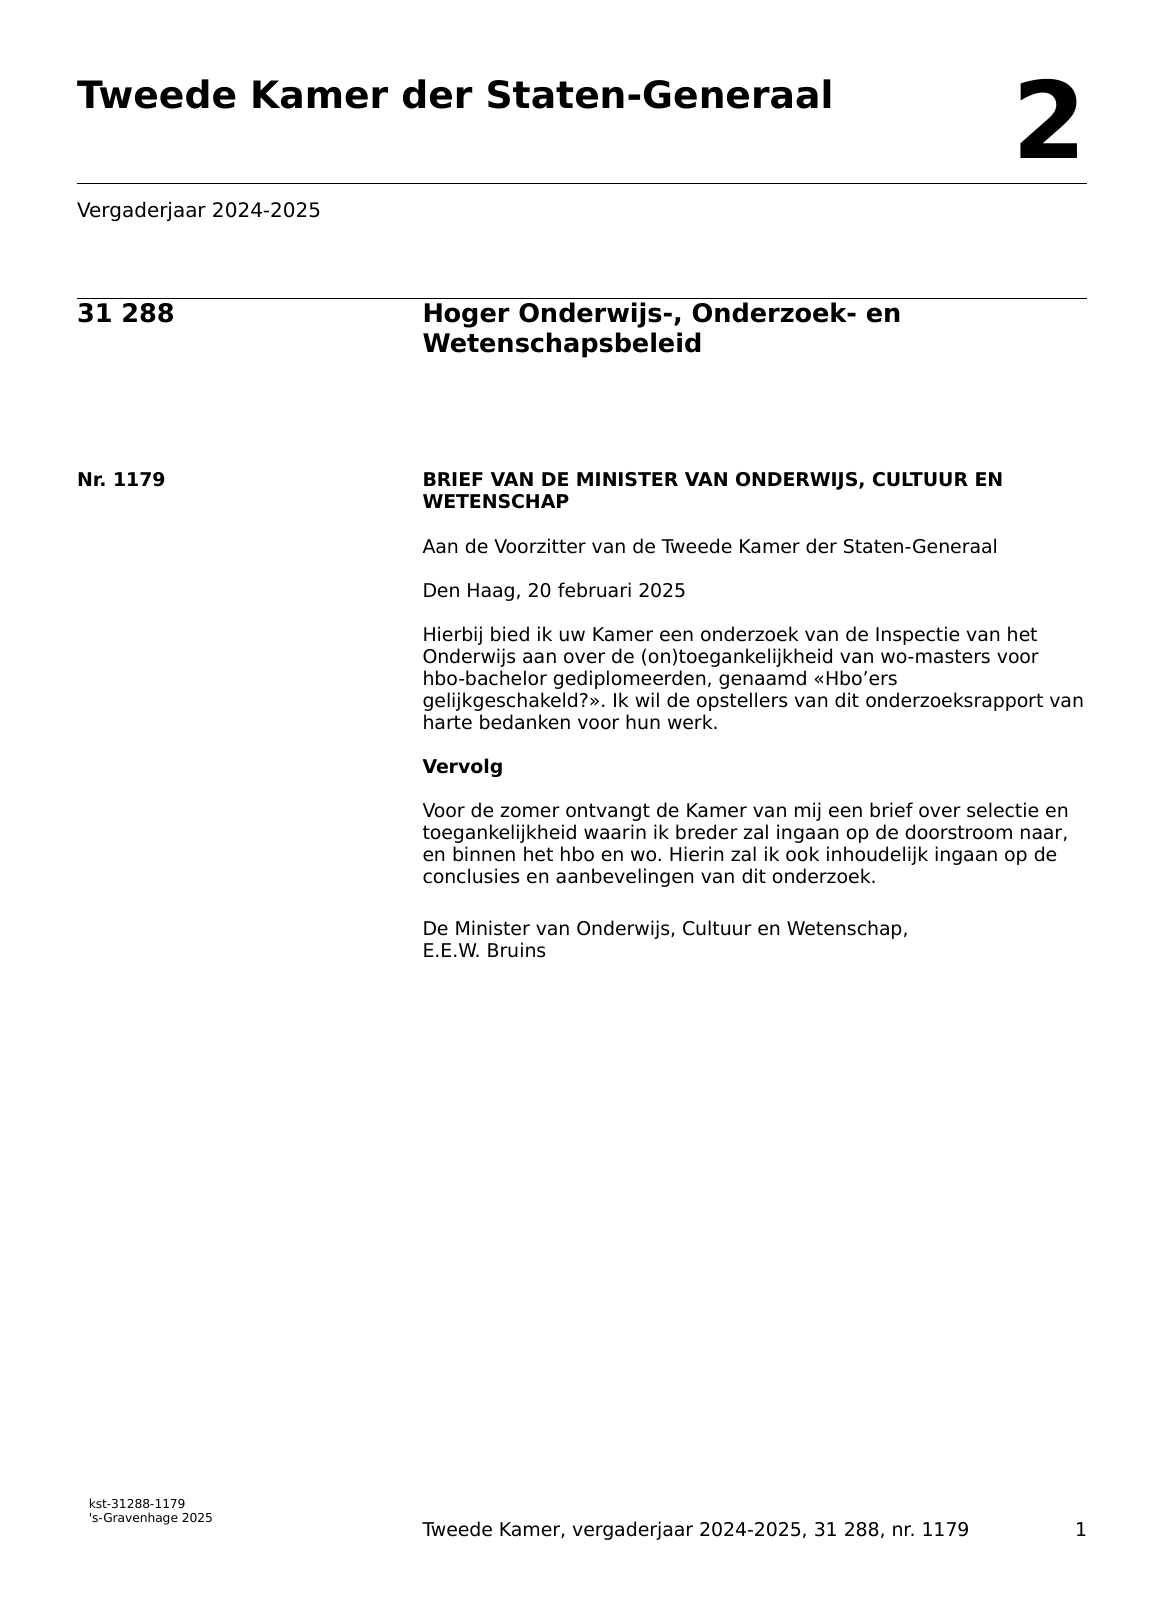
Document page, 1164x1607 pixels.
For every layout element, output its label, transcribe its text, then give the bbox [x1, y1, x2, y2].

text kst-31288-1179 [88, 1497, 323, 1511]
subtitle 31 288 Hoger Onderwijs-, Onderzoek- en Wetenschapsbeleid [77, 299, 1087, 358]
table_cell Vergaderjaar 2024-2025 [77, 184, 1087, 298]
table_header Tweede Kamer der Staten-Generaal [77, 59, 886, 183]
table_header 2 [886, 59, 1087, 183]
text 's-Gravenhage 2025 [88, 1511, 323, 1525]
text Aan de Voorzitter van de Tweede Kamer der Staten-Generaal [422, 536, 1087, 557]
subtitle Nr. 1179 BRIEF VAN DE MINISTER VAN ONDERWIJS, CULTUUR EN WETENSCHAP [77, 469, 1087, 513]
text Hierbij bied ik uw Kamer een onderzoek van de Inspectie van het Onderwijs aan over de (on)toegankelijkheid van wo-masters voor hbo-bachelor gediplomeerden, genaamd «Hbo’ers gelijkgeschakeld?». Ik wil de opstellers van dit onderzoeksrapport van harte bedanken voor hun werk. [422, 624, 1087, 734]
text De Minister van Onderwijs, Cultuur en Wetenschap, E.E.W. Bruins [422, 918, 1087, 962]
text Voor de zomer ontvangt de Kamer van mij een brief over selectie en toegankelijkheid waarin ik breder zal ingaan op de doorstroom naar, en binnen het hbo en wo. Hierin zal ik ook inhoudelijk ingaan op de conclusies en aanbevelingen van dit onderzoek. [422, 800, 1087, 888]
subtitle Vervolg [422, 756, 1087, 778]
text Den Haag, 20 februari 2025 [422, 580, 1087, 602]
